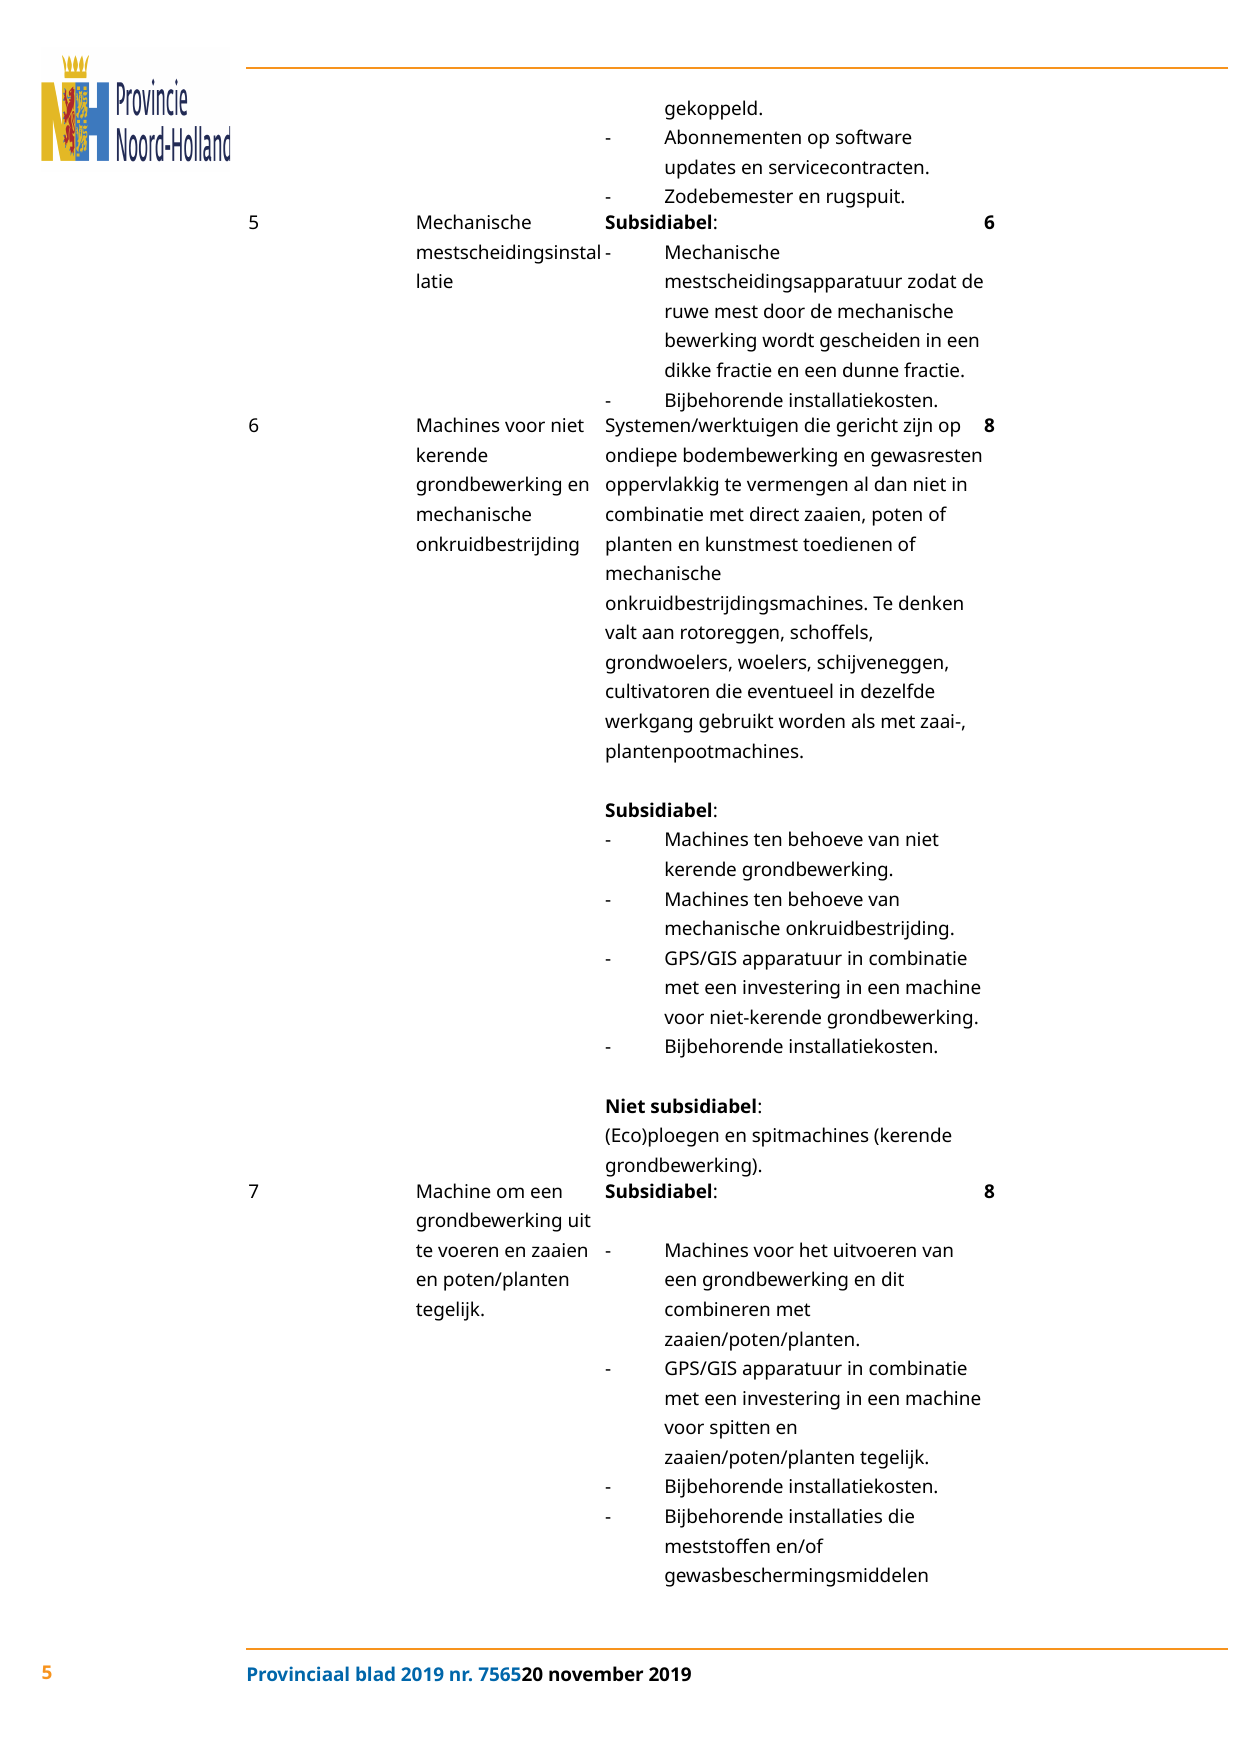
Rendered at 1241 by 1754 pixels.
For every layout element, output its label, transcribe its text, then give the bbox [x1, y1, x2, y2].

table_cell 8 [984, 1178, 1152, 1588]
table_cell 7 [248, 1178, 416, 1588]
table_cell Machine om een grondbewerking uit te voeren en zaaien en poten/planten tegelijk. [416, 1178, 605, 1588]
table_cell Mechanische mestscheidingsinstallatie [416, 209, 605, 412]
table_cell Machines voor niet kerende grondbewerking en mechanische onkruidbestrijding [416, 413, 605, 1178]
table_cell [984, 95, 1152, 209]
table_cell 6 [984, 209, 1152, 412]
table_cell 8 [984, 413, 1152, 1178]
table_cell 5 [248, 209, 416, 412]
table_cell Subsidiabel: Mechanische mestscheidingsapparatuur zodat de ruwe mest door de mechanische bewerking wordt gescheiden in een dikke fractie en een dunne fractie. Bijbehorende installatiekosten. [605, 209, 984, 412]
picture [41, 47, 231, 172]
table_cell [416, 95, 605, 209]
table_cell gekoppeld. Abonnementen op software updates en servicecontracten. Zodebemester en rugspuit. [605, 95, 984, 209]
table_cell 6 [248, 413, 416, 1178]
table_cell Subsidiabel: Machines voor het uitvoeren van een grondbewerking en dit combineren met zaaien/poten/planten. GPS/GIS apparatuur in combinatie met een investering in een machine voor spitten en zaaien/poten/planten tegelijk. Bijbehorende installatiekosten. Bijbehorende installaties die meststoffen en/of gewasbeschermingsmiddelen [605, 1178, 984, 1588]
table_cell [248, 95, 416, 209]
table_cell Systemen/werktuigen die gericht zijn op ondiepe bodembewerking en gewasresten oppervlakkig te vermengen al dan niet in combinatie met direct zaaien, poten of planten en kunstmest toedienen of mechanische onkruidbestrijdingsmachines. Te denken valt aan rotoreggen, schoffels, grondwoelers, woelers, schijveneggen, cultivatoren die eventueel in dezelfde werkgang gebruikt worden als met zaai-, plantenpootmachines. Subsidiabel: Machines ten behoeve van niet kerende grondbewerking. Machines ten behoeve van mechanische onkruidbestrijding. GPS/GIS apparatuur in combinatie met een investering in een machine voor niet-kerende grondbewerking. Bijbehorende installatiekosten. Niet subsidiabel: (Eco)ploegen en spitmachines (kerende grondbewerking). [605, 413, 984, 1178]
